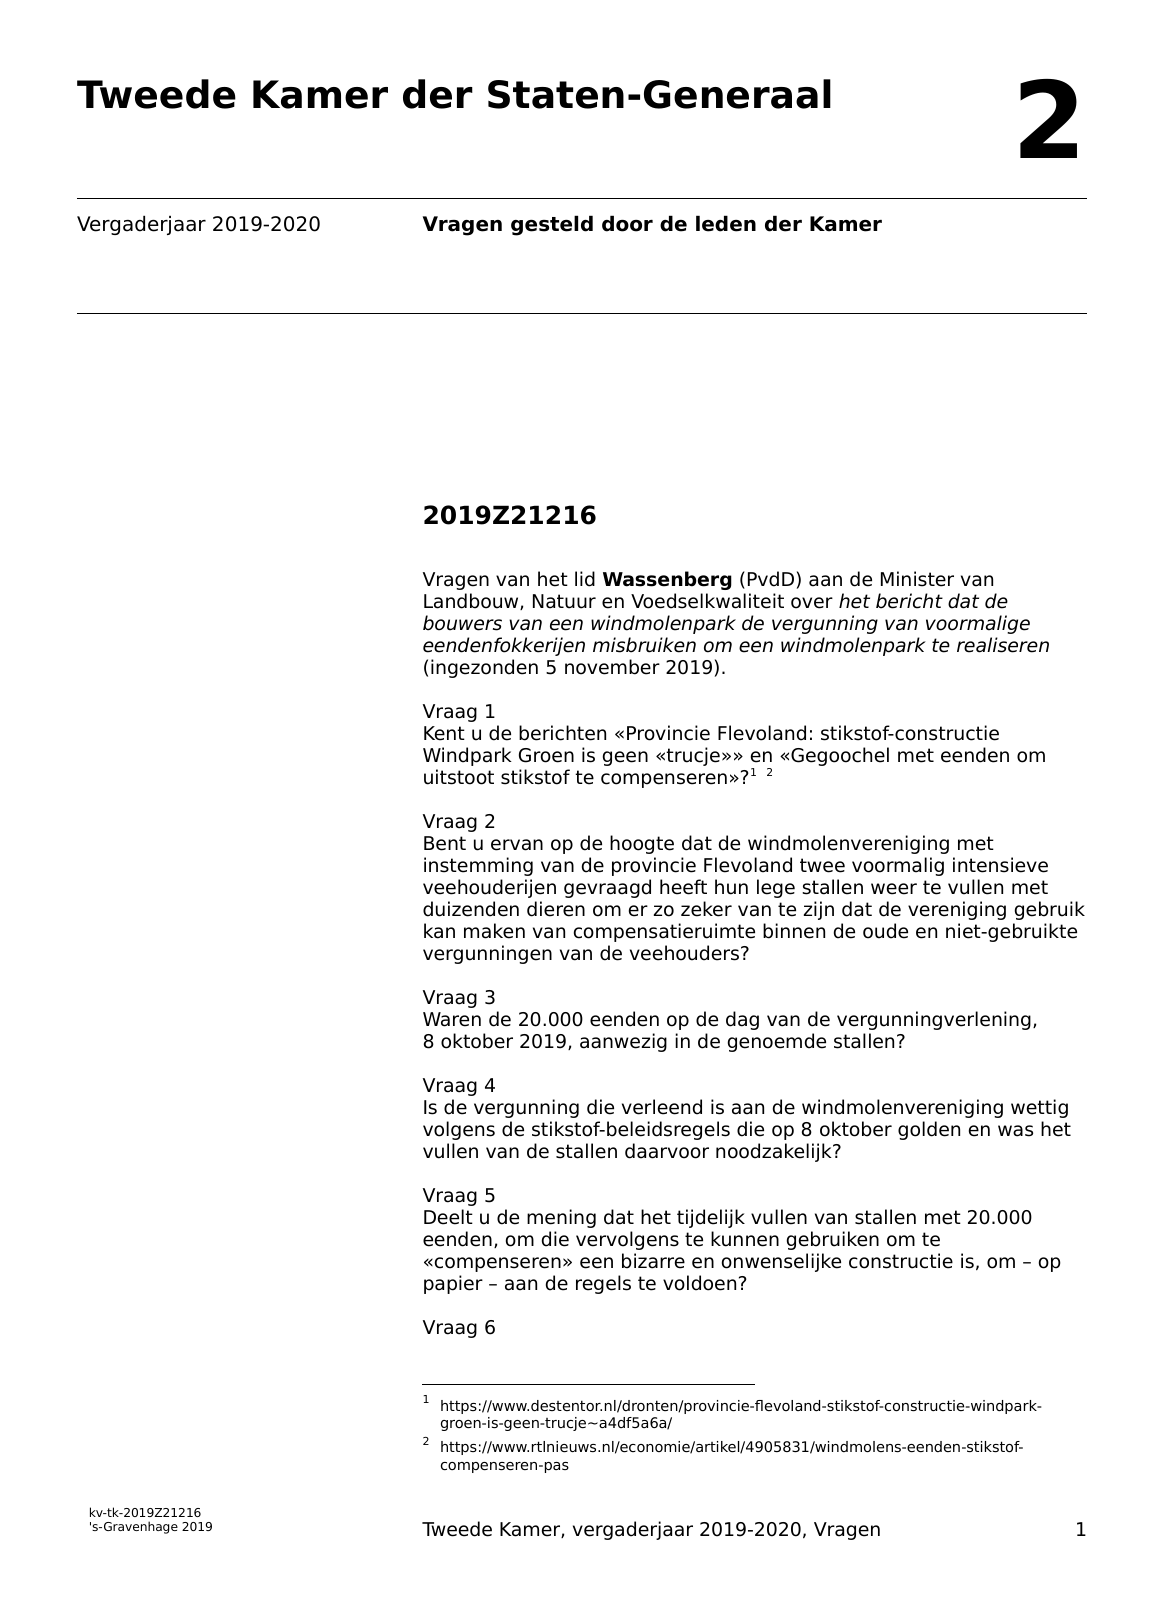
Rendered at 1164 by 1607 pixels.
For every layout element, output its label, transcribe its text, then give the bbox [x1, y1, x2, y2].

text Vraag 4 [422, 1075, 1087, 1097]
text https://www.rtlnieuws.nl/economie/artikel/4905831/windmolens-eenden-stikstof-compenseren-pas [422, 1435, 1087, 1474]
text Kent u de berichten «Provincie Flevoland: stikstof-constructie Windpark Groen is geen «trucje»» en «Gegoochel met eenden om uitstoot stikstof te compenseren»? [422, 723, 1087, 789]
text kv-tk-2019Z21216 [88, 1506, 323, 1520]
text Vraag 5 [422, 1185, 1087, 1207]
text Vragen van het lid Wassenberg (PvdD) aan de Minister van Landbouw, Natuur en Voedselkwaliteit over het bericht dat de bouwers van een windmolenpark de vergunning van voormalige eendenfokkerijen misbruiken om een windmolenpark te realiseren (ingezonden 5 november 2019). [422, 569, 1087, 679]
text Vraag 1 [422, 701, 1087, 723]
text Vraag 2 [422, 811, 1087, 833]
table_cell Vragen gesteld door de leden der Kamer [422, 199, 1087, 313]
table_cell Vergaderjaar 2019-2020 [77, 199, 422, 313]
text Vraag 3 [422, 987, 1087, 1009]
text Bent u ervan op de hoogte dat de windmolenvereniging met instemming van de provincie Flevoland twee voormalig intensieve veehouderijen gevraagd heeft hun lege stallen weer te vullen met duizenden dieren om er zo zeker van te zijn dat de vereniging gebruik kan maken van compensatieruimte binnen de oude en niet-gebruikte vergunningen van de veehouders? [422, 833, 1087, 965]
table_header Tweede Kamer der Staten-Generaal [77, 59, 886, 198]
text Waren de 20.000 eenden op de dag van de vergunningverlening, 8 oktober 2019, aanwezig in de genoemde stallen? [422, 1009, 1087, 1053]
text Vraag 6 [422, 1317, 1087, 1339]
text 's-Gravenhage 2019 [88, 1520, 323, 1534]
text Deelt u de mening dat het tijdelijk vullen van stallen met 20.000 eenden, om die vervolgens te kunnen gebruiken om te «compenseren» een bizarre en onwenselijke constructie is, om – op papier – aan de regels te voldoen? [422, 1207, 1087, 1295]
text Is de vergunning die verleend is aan de windmolenvereniging wettig volgens de stikstof-beleidsregels die op 8 oktober golden en was het vullen van de stallen daarvoor noodzakelijk? [422, 1097, 1087, 1163]
text 2019Z21216 [422, 501, 1087, 531]
table_header 2 [886, 59, 1087, 198]
text https://www.destentor.nl/dronten/provincie-flevoland-stikstof-constructie-windpark-groen-is-geen-trucje~a4df5a6a/ [422, 1393, 1087, 1432]
